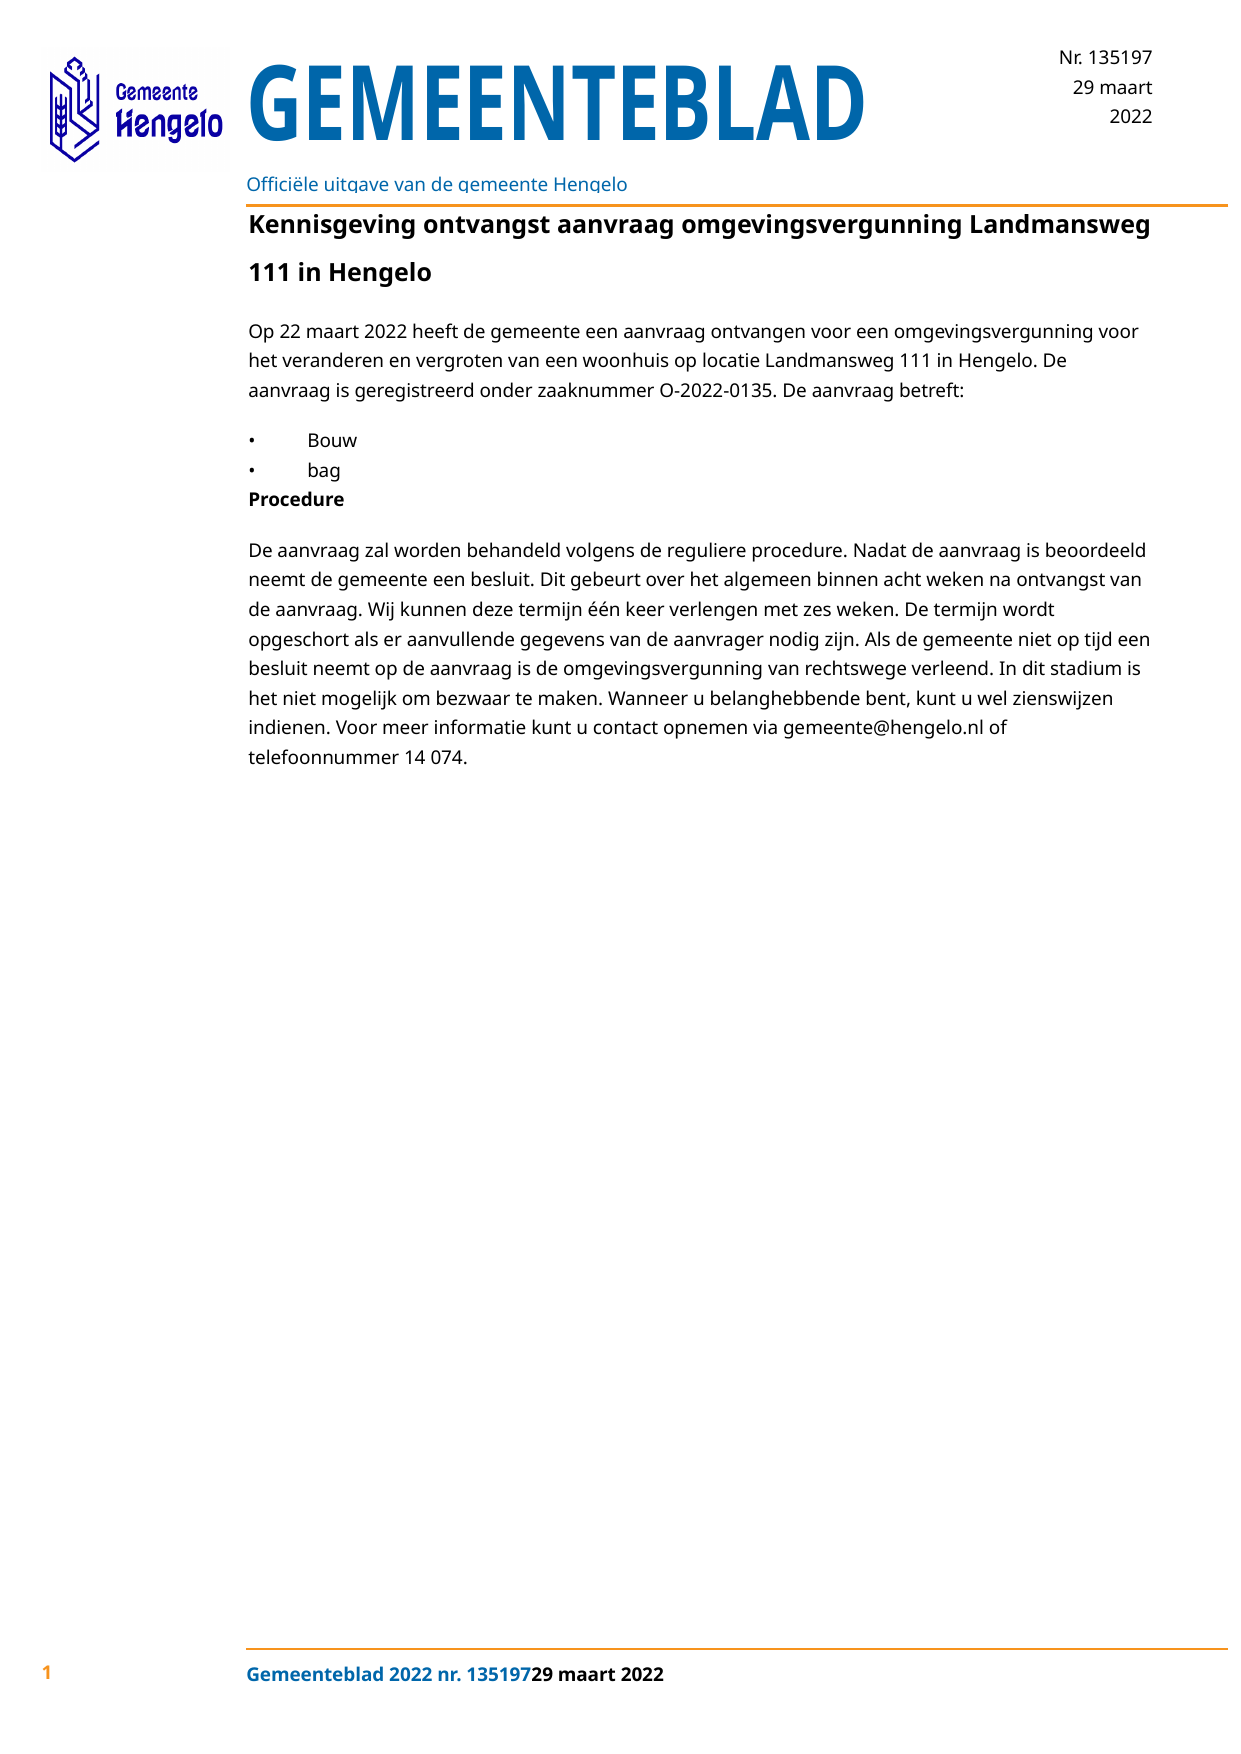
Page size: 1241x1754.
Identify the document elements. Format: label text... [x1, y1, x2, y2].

text Kennisgeving ontvangst aanvraag omgevingsvergunning Landmansweg 111 in Hengelo [248, 207, 1152, 288]
picture [41, 47, 231, 172]
text Procedure [248, 487, 1152, 512]
list Bouw [248, 427, 1152, 453]
text Op 22 maart 2022 heeft de gemeente een aanvraag ontvangen voor een omgevingsvergunning voor het veranderen en vergroten van een woonhuis op locatie Landmansweg 111 in Hengelo. De aanvraag is geregistreerd onder zaaknummer O-2022-0135. De aanvraag betreft: [248, 318, 1152, 403]
list bag [248, 457, 1152, 483]
text De aanvraag zal worden behandeld volgens de reguliere procedure. Nadat de aanvraag is beoordeeld neemt de gemeente een besluit. Dit gebeurt over het algemeen binnen acht weken na ontvangst van de aanvraag. Wij kunnen deze termijn één keer verlengen met zes weken. De termijn wordt opgeschort als er aanvullende gegevens van de aanvrager nodig zijn. Als de gemeente niet op tijd een besluit neemt op de aanvraag is de omgevingsvergunning van rechtswege verleend. In dit stadium is het niet mogelijk om bezwaar te maken. Wanneer u belanghebbende bent, kunt u wel zienswijzen indienen. Voor meer informatie kunt u contact opnemen via gemeente@hengelo.nl of telefoonnummer 14 074. [248, 537, 1152, 770]
